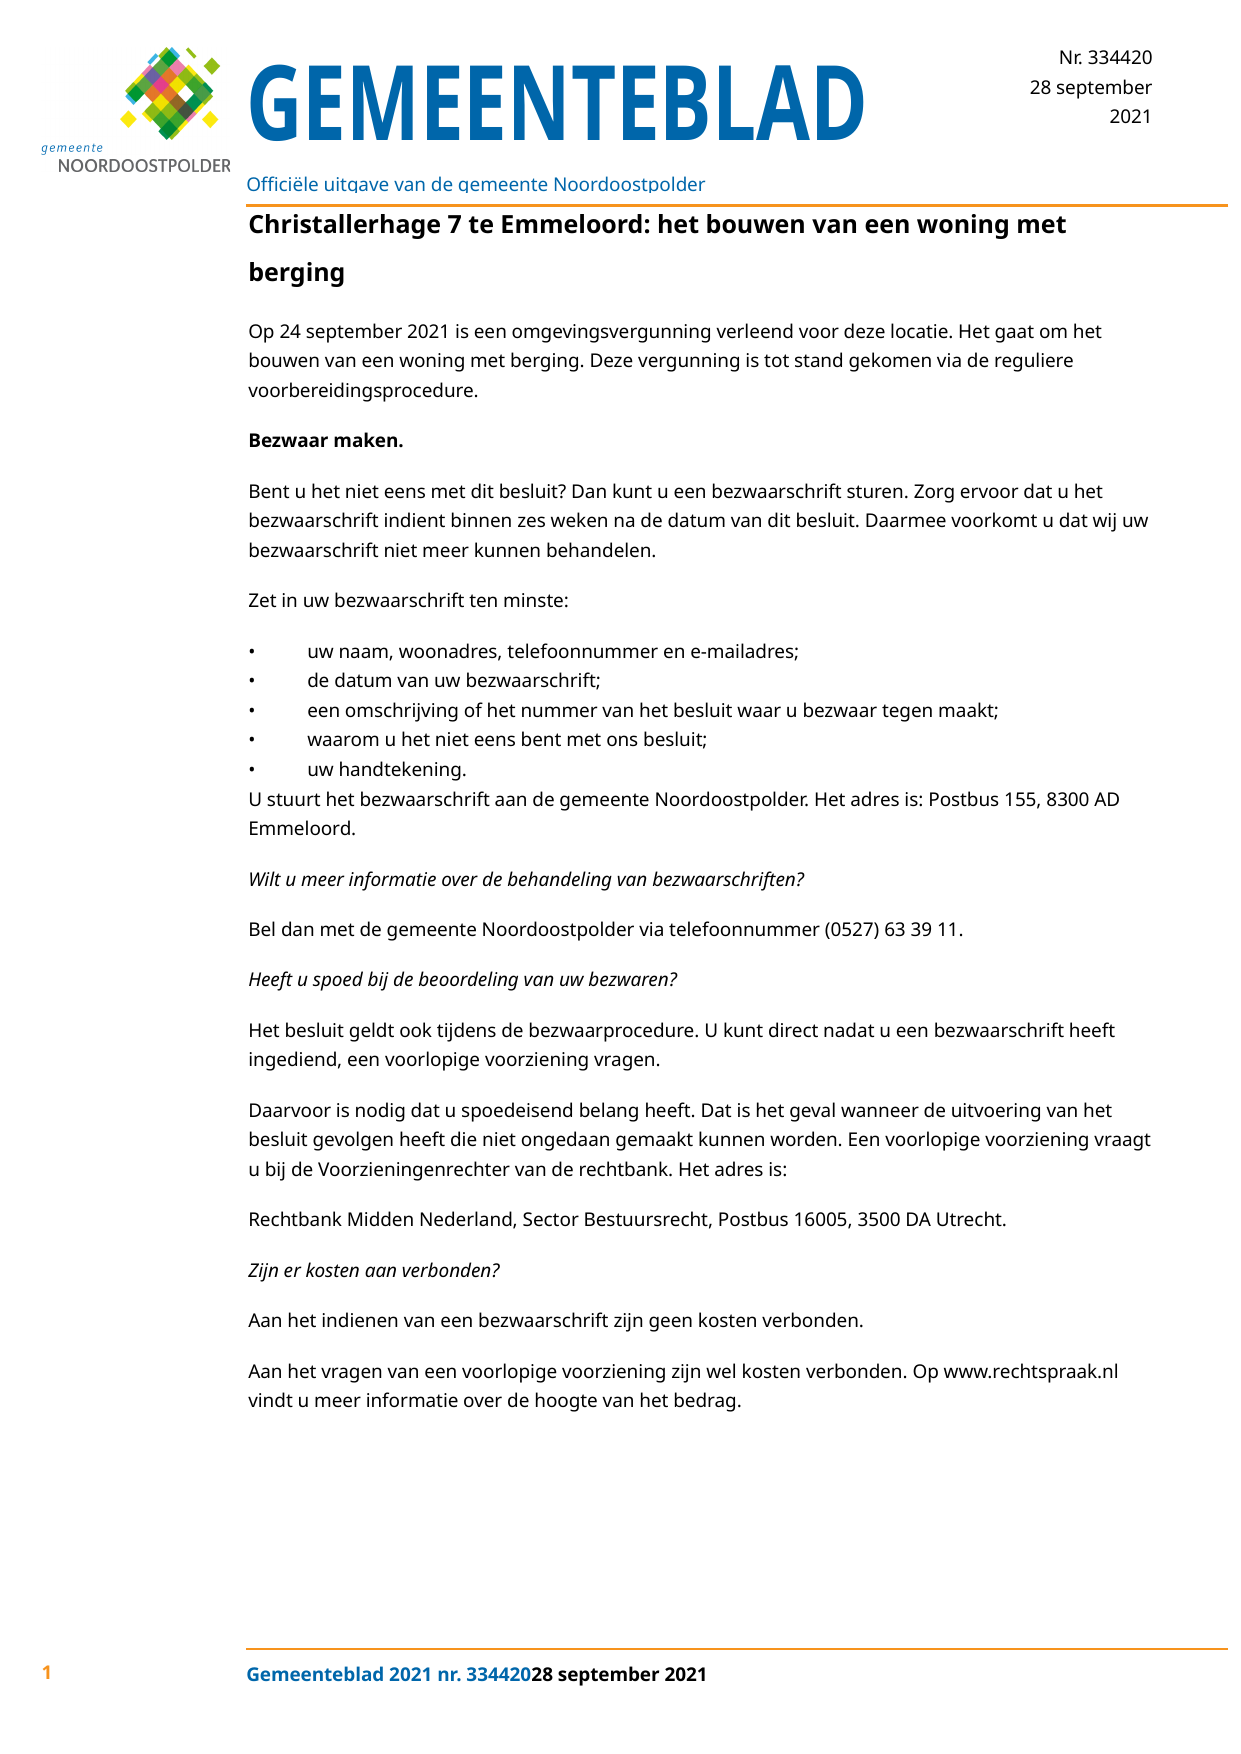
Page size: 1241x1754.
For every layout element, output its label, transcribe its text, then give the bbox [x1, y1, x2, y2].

text Het besluit geldt ook tijdens de bezwaarprocedure. U kunt direct nadat u een bezwaarschrift heeft ingediend, een voorlopige voorziening vragen. [248, 1017, 1152, 1072]
text U stuurt het bezwaarschrift aan de gemeente Noordoostpolder. Het adres is: Postbus 155, 8300 AD Emmeloord. [248, 786, 1152, 841]
picture [41, 47, 231, 172]
text Bezwaar maken. [248, 427, 1152, 453]
list uw naam, woonadres, telefoonnummer en e-mailadres; [248, 638, 1152, 664]
text Rechtbank Midden Nederland, Sector Bestuursrecht, Postbus 16005, 3500 DA Utrecht. [248, 1207, 1152, 1232]
text Daarvoor is nodig dat u spoedeisend belang heeft. Dat is het geval wanneer de uitvoering van het besluit gevolgen heeft die niet ongedaan gemaakt kunnen worden. Een voorlopige voorziening vraagt u bij de Voorzieningenrechter van de rechtbank. Het adres is: [248, 1097, 1152, 1182]
text Bent u het niet eens met dit besluit? Dan kunt u een bezwaarschrift sturen. Zorg ervoor dat u het bezwaarschrift indient binnen zes weken na de datum van dit besluit. Daarmee voorkomt u dat wij uw bezwaarschrift niet meer kunnen behandelen. [248, 478, 1152, 563]
text Aan het vragen van een voorlopige voorziening zijn wel kosten verbonden. Op www.rechtspraak.nl vindt u meer informatie over de hoogte van het bedrag. [248, 1358, 1152, 1413]
text Aan het indienen van een bezwaarschrift zijn geen kosten verbonden. [248, 1307, 1152, 1333]
list een omschrijving of het nummer van het besluit waar u bezwaar tegen maakt; [248, 697, 1152, 723]
text Zijn er kosten aan verbonden? [248, 1257, 1152, 1283]
text Christallerhage 7 te Emmeloord: het bouwen van een woning met berging [248, 207, 1152, 288]
list de datum van uw bezwaarschrift; [248, 667, 1152, 693]
text Wilt u meer informatie over de behandeling van bezwaarschriften? [248, 866, 1152, 892]
list waarom u het niet eens bent met ons besluit; [248, 727, 1152, 752]
text Op 24 september 2021 is een omgevingsvergunning verleend voor deze locatie. Het gaat om het bouwen van een woning met berging. Deze vergunning is tot stand gekomen via de reguliere voorbereidingsprocedure. [248, 318, 1152, 403]
text Heeft u spoed bij de beoordeling van uw bezwaren? [248, 967, 1152, 992]
list uw handtekening. [248, 756, 1152, 782]
text Zet in uw bezwaarschrift ten minste: [248, 587, 1152, 613]
text Bel dan met de gemeente Noordoostpolder via telefoonnummer (0527) 63 39 11. [248, 916, 1152, 942]
